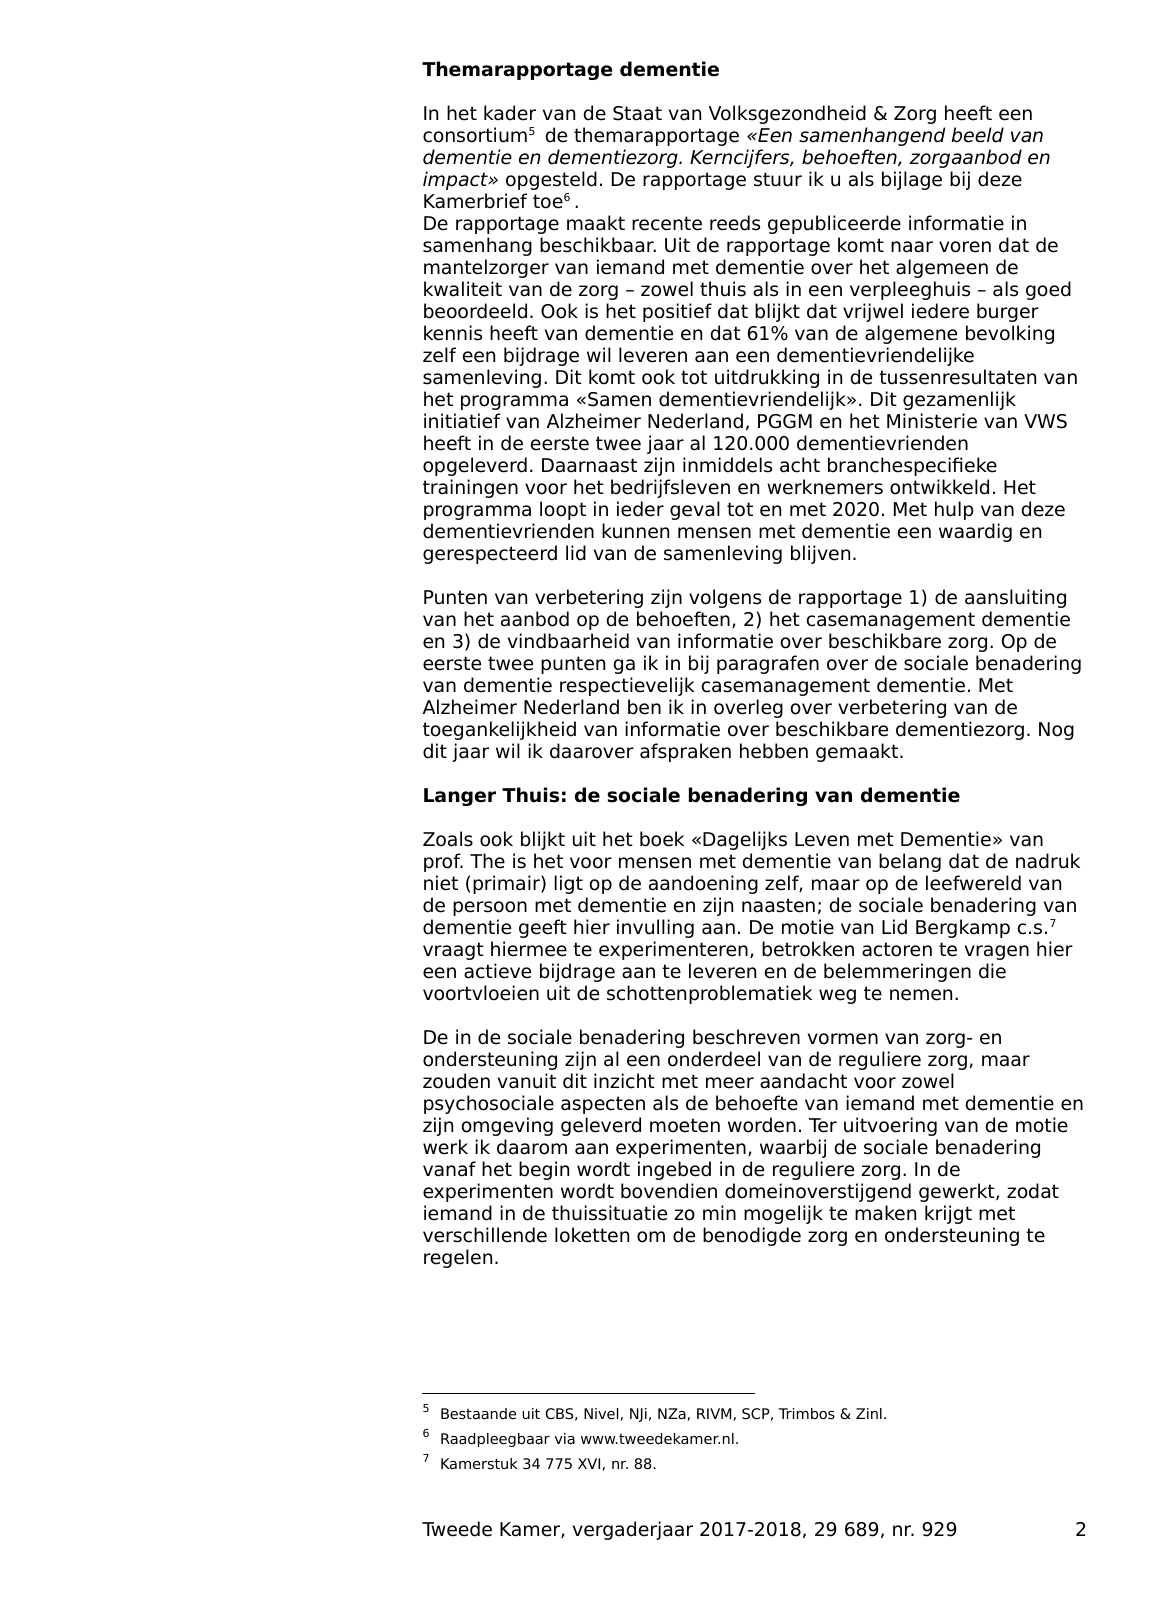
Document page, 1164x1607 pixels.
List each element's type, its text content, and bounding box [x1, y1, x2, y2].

subtitle Themarapportage dementie [422, 59, 1087, 81]
subtitle Langer Thuis: de sociale benadering van dementie [422, 785, 1087, 807]
text De rapportage maakt recente reeds gepubliceerde informatie in samenhang beschikbaar. Uit de rapportage komt naar voren dat de mantelzorger van iemand met dementie over het algemeen de kwaliteit van de zorg – zowel thuis als in een verpleeghuis – als goed beoordeeld. Ook is het positief dat blijkt dat vrijwel iedere burger kennis heeft van dementie en dat 61% van de algemene bevolking zelf een bijdrage wil leveren aan een dementievriendelijke samenleving. Dit komt ook tot uitdrukking in de tussenresultaten van het programma «Samen dementievriendelijk». Dit gezamenlijk initiatief van Alzheimer Nederland, PGGM en het Ministerie van VWS heeft in de eerste twee jaar al 120.000 dementievrienden opgeleverd. Daarnaast zijn inmiddels acht branchespecifieke trainingen voor het bedrijfsleven en werknemers ontwikkeld. Het programma loopt in ieder geval tot en met 2020. Met hulp van deze dementievrienden kunnen mensen met dementie een waardig en gerespecteerd lid van de samenleving blijven. [422, 213, 1087, 565]
text Bestaande uit CBS, Nivel, NJi, NZa, RIVM, SCP, Trimbos & Zinl. [422, 1402, 1087, 1424]
text Punten van verbetering zijn volgens de rapportage 1) de aansluiting van het aanbod op de behoeften, 2) het casemanagement dementie en 3) de vindbaarheid van informatie over beschikbare zorg. Op de eerste twee punten ga ik in bij paragrafen over de sociale benadering van dementie respectievelijk casemanagement dementie. Met Alzheimer Nederland ben ik in overleg over verbetering van de toegankelijkheid van informatie over beschikbare dementiezorg. Nog dit jaar wil ik daarover afspraken hebben gemaakt. [422, 587, 1087, 763]
text In het kader van de Staat van Volksgezondheid & Zorg heeft een consortium de themarapportage «Een samenhangend beeld van dementie en dementiezorg. Kerncijfers, behoeften, zorgaanbod en impact» opgesteld. De rapportage stuur ik u als bijlage bij deze Kamerbrief toe. [422, 103, 1087, 213]
text De in de sociale benadering beschreven vormen van zorg- en ondersteuning zijn al een onderdeel van de reguliere zorg, maar zouden vanuit dit inzicht met meer aandacht voor zowel psychosociale aspecten als de behoefte van iemand met dementie en zijn omgeving geleverd moeten worden. Ter uitvoering van de motie werk ik daarom aan experimenten, waarbij de sociale benadering vanaf het begin wordt ingebed in de reguliere zorg. In de experimenten wordt bovendien domeinoverstijgend gewerkt, zodat iemand in de thuissituatie zo min mogelijk te maken krijgt met verschillende loketten om de benodigde zorg en ondersteuning te regelen. [422, 1027, 1087, 1269]
text Raadpleegbaar via www.tweedekamer.nl. [422, 1427, 1087, 1449]
text Zoals ook blijkt uit het boek «Dagelijks Leven met Dementie» van prof. The is het voor mensen met dementie van belang dat de nadruk niet (primair) ligt op de aandoening zelf, maar op de leefwereld van de persoon met dementie en zijn naasten; de sociale benadering van dementie geeft hier invulling aan. De motie van Lid Bergkamp c.s. vraagt hiermee te experimenteren, betrokken actoren te vragen hier een actieve bijdrage aan te leveren en de belemmeringen die voortvloeien uit de schottenproblematiek weg te nemen. [422, 829, 1087, 1005]
text Kamerstuk 34 775 XVI, nr. 88. [422, 1452, 1087, 1474]
